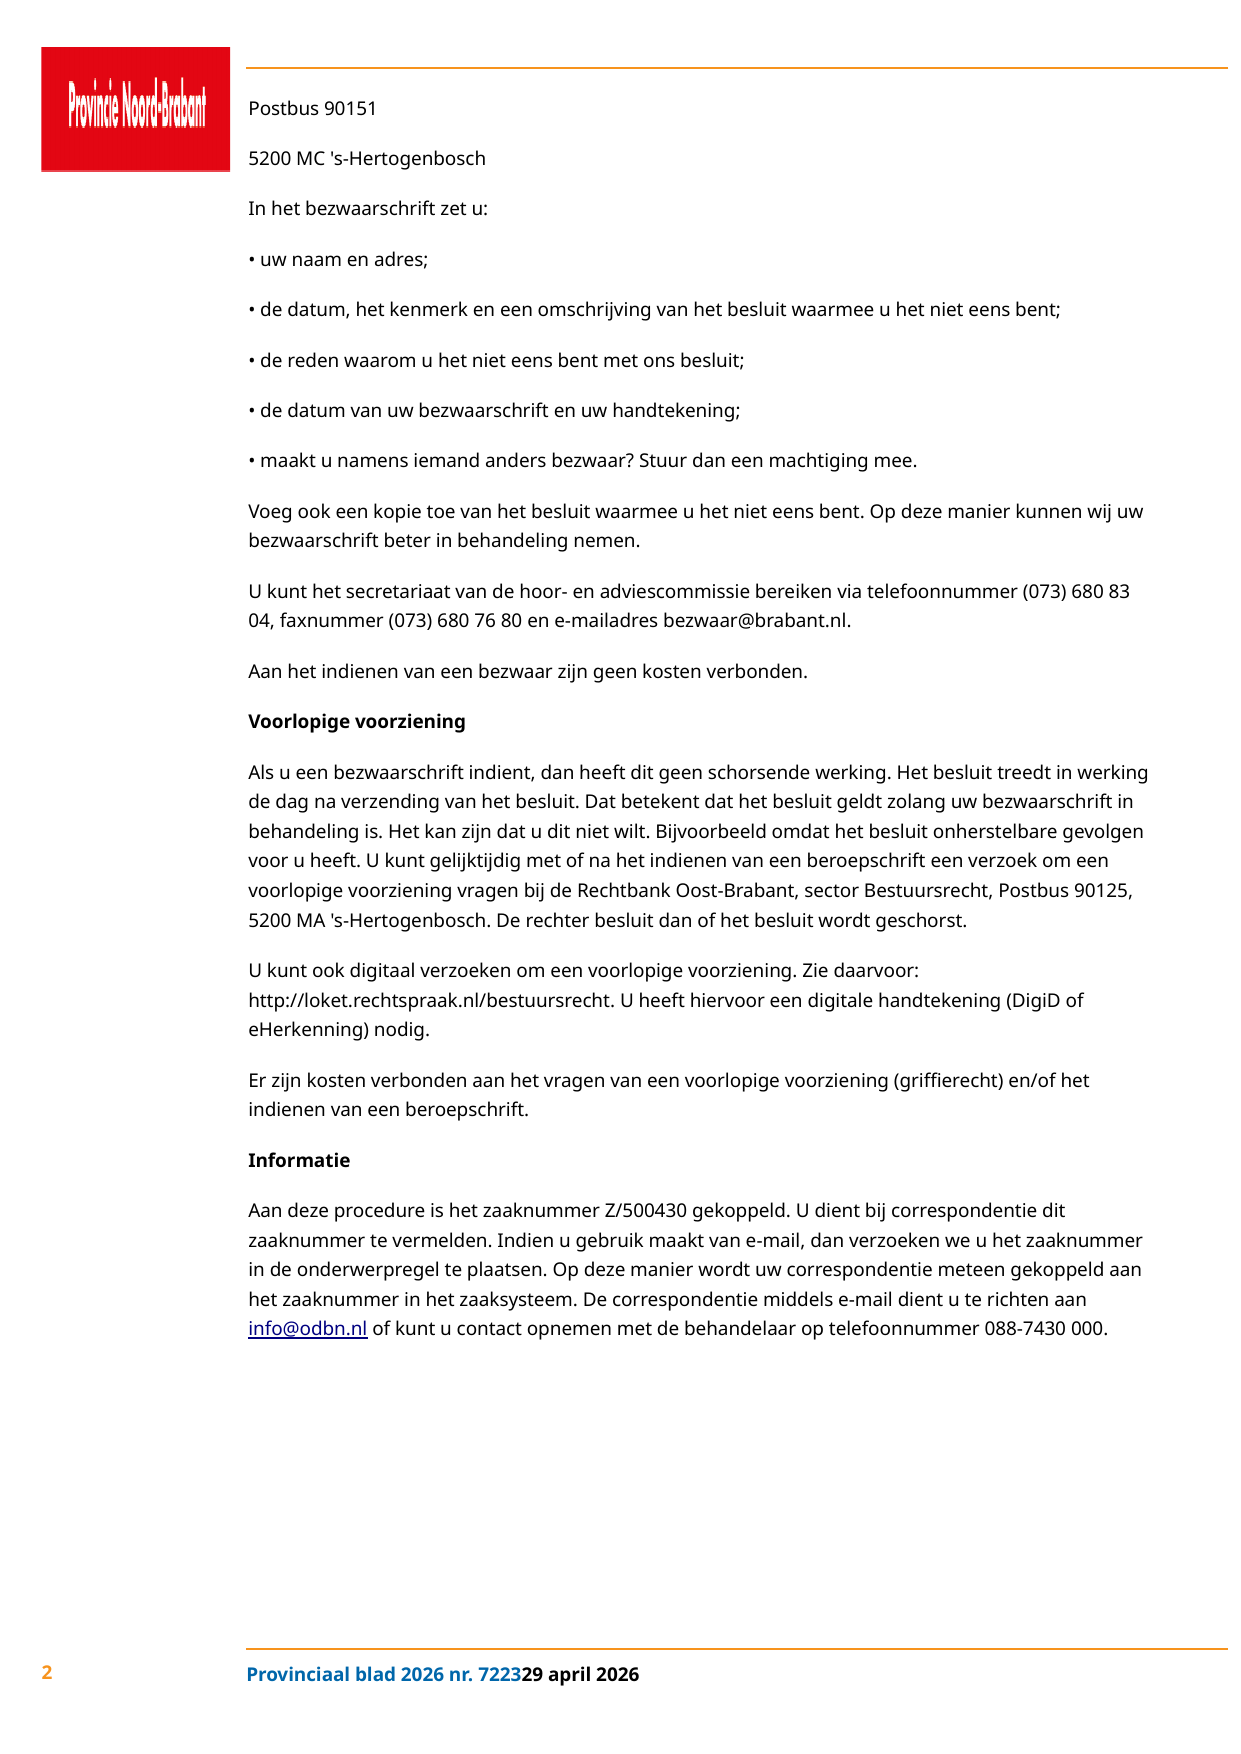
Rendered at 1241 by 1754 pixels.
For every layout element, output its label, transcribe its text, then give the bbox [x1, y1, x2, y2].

text • de datum van uw bezwaarschrift en uw handtekening; [248, 397, 1152, 423]
text Aan het indienen van een bezwaar zijn geen kosten verbonden. [248, 658, 1152, 684]
text Er zijn kosten verbonden aan het vragen van een voorlopige voorziening (griffierecht) en/of het indienen van een beroepschrift. [248, 1067, 1152, 1122]
text • uw naam en adres; [248, 246, 1152, 272]
text Als u een bezwaarschrift indient, dan heeft dit geen schorsende werking. Het besluit treedt in werking de dag na verzending van het besluit. Dat betekent dat het besluit geldt zolang uw bezwaarschrift in behandeling is. Het kan zijn dat u dit niet wilt. Bijvoorbeeld omdat het besluit onherstelbare gevolgen voor u heeft. U kunt gelijktijdig met of na het indienen van een beroepschrift een verzoek om een voorlopige voorziening vragen bij de Rechtbank Oost-Brabant, sector Bestuursrecht, Postbus 90125, 5200 MA 's‑Hertogenbosch. De rechter besluit dan of het besluit wordt geschorst. [248, 759, 1152, 933]
picture [41, 47, 231, 172]
text Aan deze procedure is het zaaknummer Z/500430 gekoppeld. U dient bij correspondentie dit zaaknummer te vermelden. Indien u gebruik maakt van e-mail, dan verzoeken we u het zaaknummer in de onderwerpregel te plaatsen. Op deze manier wordt uw correspondentie meteen gekoppeld aan het zaaknummer in het zaaksysteem. De correspondentie middels e-mail dient u te richten aan info@odbn.nl of kunt u contact opnemen met de behandelaar op telefoonnummer 088-7430 000. [248, 1197, 1152, 1341]
text • maakt u namens iemand anders bezwaar? Stuur dan een machtiging mee. [248, 448, 1152, 473]
text Postbus 90151 [248, 95, 1152, 121]
text Informatie [248, 1147, 1152, 1173]
text U kunt het secretariaat van de hoor- en adviescommissie bereiken via telefoonnummer (073) 680 83 04, faxnummer (073) 680 76 80 en e-mailadres bezwaar@brabant.nl. [248, 578, 1152, 633]
text Voeg ook een kopie toe van het besluit waarmee u het niet eens bent. Op deze manier kunnen wij uw bezwaarschrift beter in behandeling nemen. [248, 498, 1152, 553]
text • de datum, het kenmerk en een omschrijving van het besluit waarmee u het niet eens bent; [248, 296, 1152, 322]
text 5200 MC 's‑Hertogenbosch [248, 145, 1152, 171]
text U kunt ook digitaal verzoeken om een voorlopige voorziening. Zie daarvoor: http://loket.rechtspraak.nl/bestuursrecht. U heeft hiervoor een digitale handtekening (DigiD of eHerkenning) nodig. [248, 957, 1152, 1042]
text In het bezwaarschrift zet u: [248, 196, 1152, 221]
text • de reden waarom u het niet eens bent met ons besluit; [248, 347, 1152, 373]
text Voorlopige voorziening [248, 708, 1152, 734]
